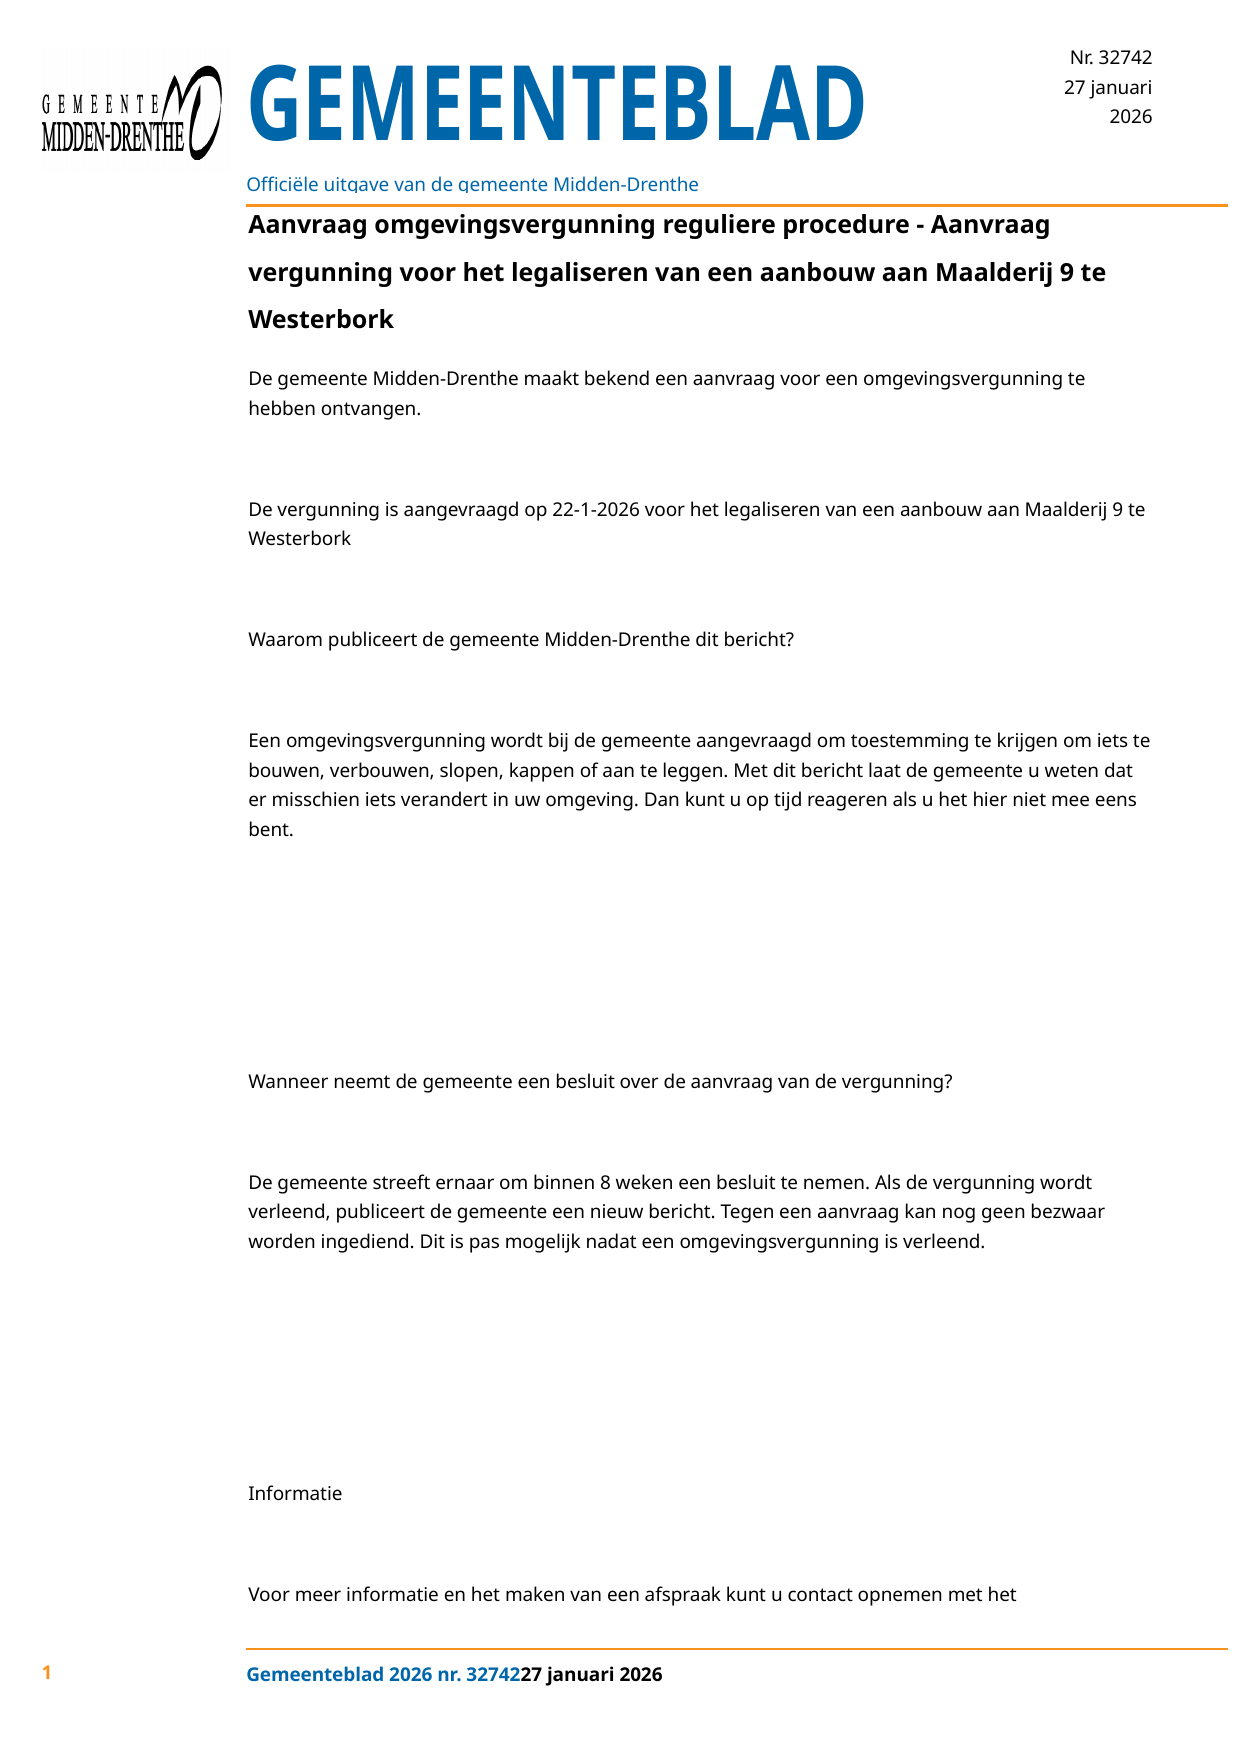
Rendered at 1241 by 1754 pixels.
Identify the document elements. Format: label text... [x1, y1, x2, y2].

text Informatie [248, 1480, 1152, 1506]
text Een omgevingsvergunning wordt bij de gemeente aangevraagd om toestemming te krijgen om iets te bouwen, verbouwen, slopen, kappen of aan te leggen. Met dit bericht laat de gemeente u weten dat er misschien iets verandert in uw omgeving. Dan kunt u op tijd reageren als u het hier niet mee eens bent. [248, 727, 1152, 842]
picture [41, 47, 231, 172]
text Waarom publiceert de gemeente Midden-Drenthe dit bericht? [248, 626, 1152, 652]
text De gemeente streeft ernaar om binnen 8 weken een besluit te nemen. Als de vergunning wordt verleend, publiceert de gemeente een nieuw bericht. Tegen een aanvraag kan nog geen bezwaar worden ingediend. Dit is pas mogelijk nadat een omgevingsvergunning is verleend. [248, 1169, 1152, 1254]
text Voor meer informatie en het maken van een afspraak kunt u contact opnemen met het [248, 1581, 1152, 1607]
text Wanneer neemt de gemeente een besluit over de aanvraag van de vergunning? [248, 1068, 1152, 1094]
text Aanvraag omgevingsvergunning reguliere procedure - Aanvraag vergunning voor het legaliseren van een aanbouw aan Maalderij 9 te Westerbork [248, 207, 1152, 336]
text De vergunning is aangevraagd op 22-1-2026 voor het legaliseren van een aanbouw aan Maalderij 9 te Westerbork [248, 496, 1152, 551]
text De gemeente Midden-Drenthe maakt bekend een aanvraag voor een omgevingsvergunning te hebben ontvangen. [248, 366, 1152, 421]
